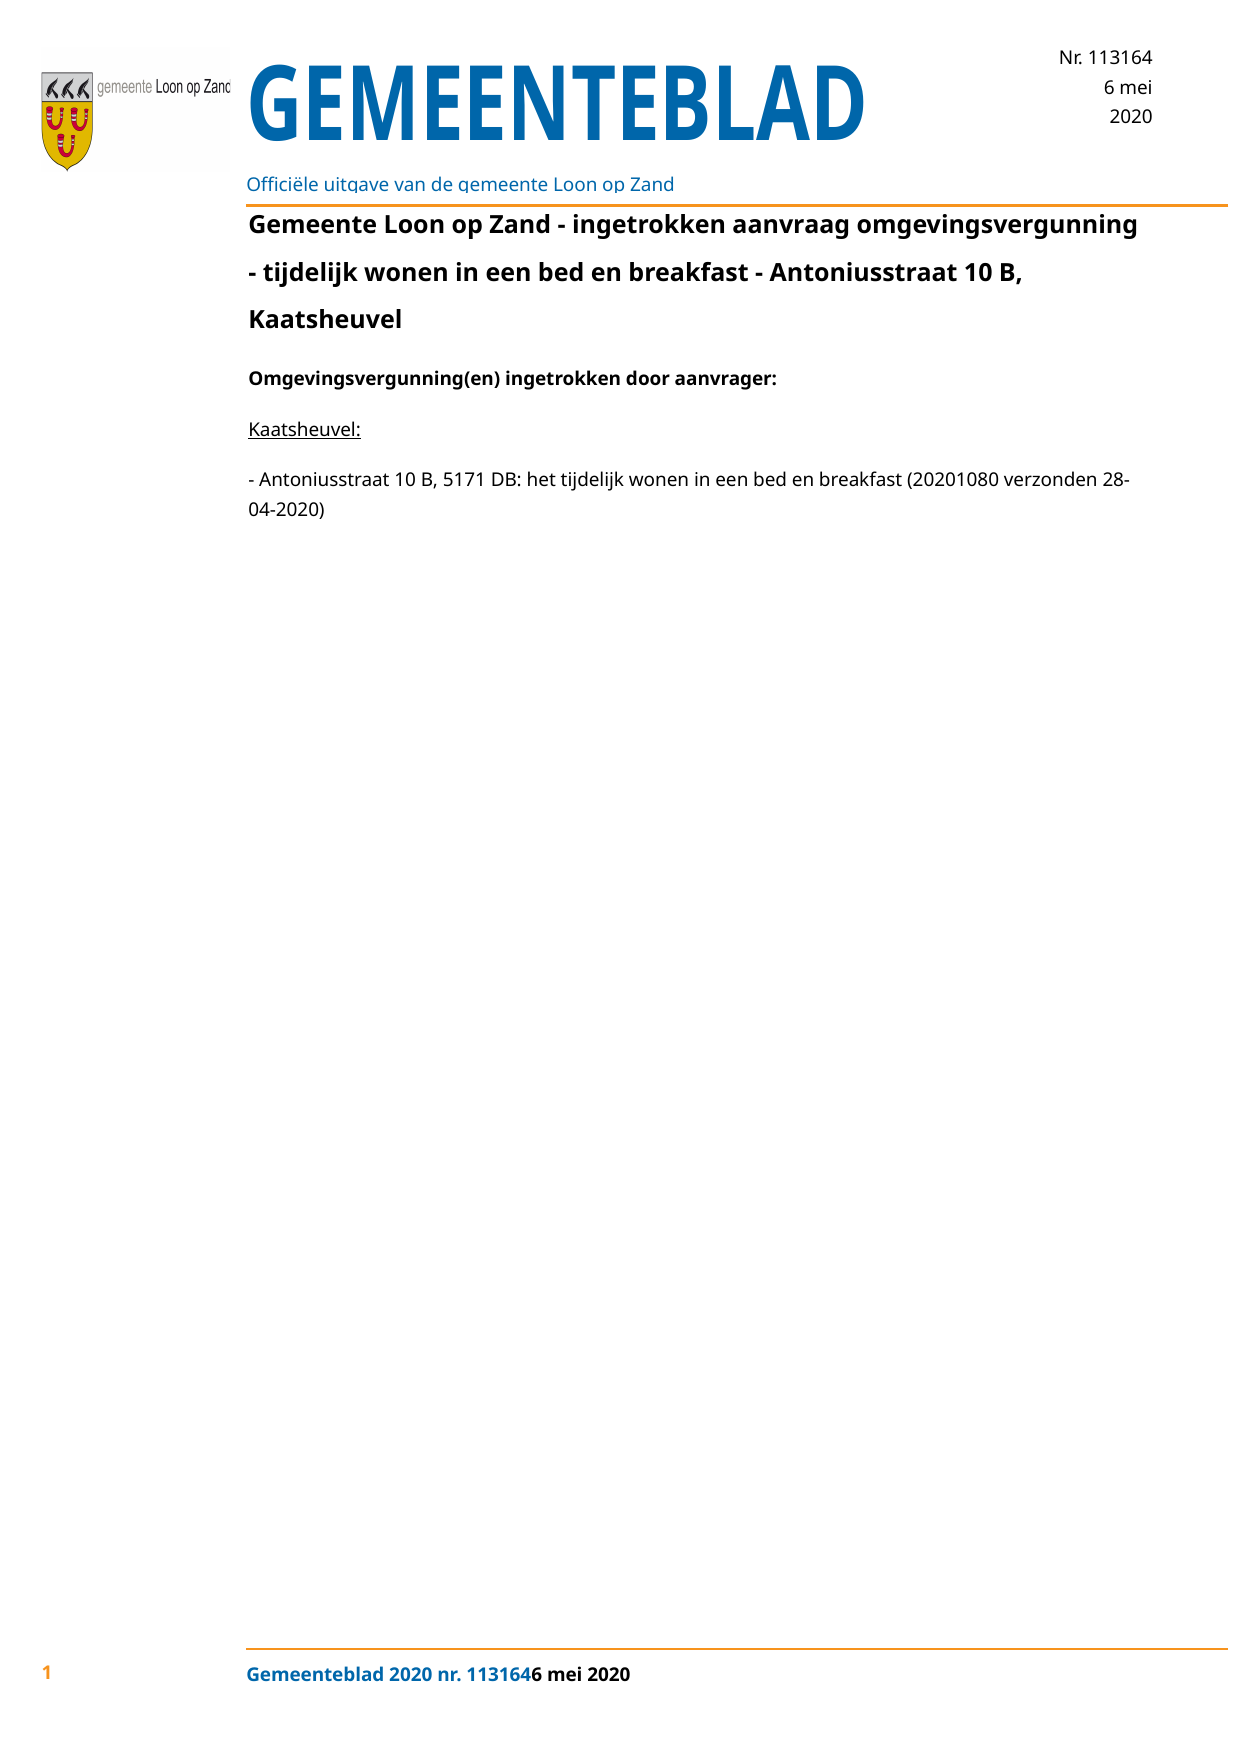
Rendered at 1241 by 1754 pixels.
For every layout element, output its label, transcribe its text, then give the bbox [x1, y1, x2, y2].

text Gemeente Loon op Zand - ingetrokken aanvraag omgevingsvergunning - tijdelijk wonen in een bed en breakfast - Antoniusstraat 10 B, Kaatsheuvel [248, 207, 1152, 336]
text - Antoniusstraat 10 B, 5171 DB: het tijdelijk wonen in een bed en breakfast (20201080 verzonden 28-04-2020) [248, 466, 1152, 522]
picture [41, 47, 231, 172]
text Omgevingsvergunning(en) ingetrokken door aanvrager: [248, 366, 1152, 391]
text Kaatsheuvel: [248, 416, 1152, 442]
